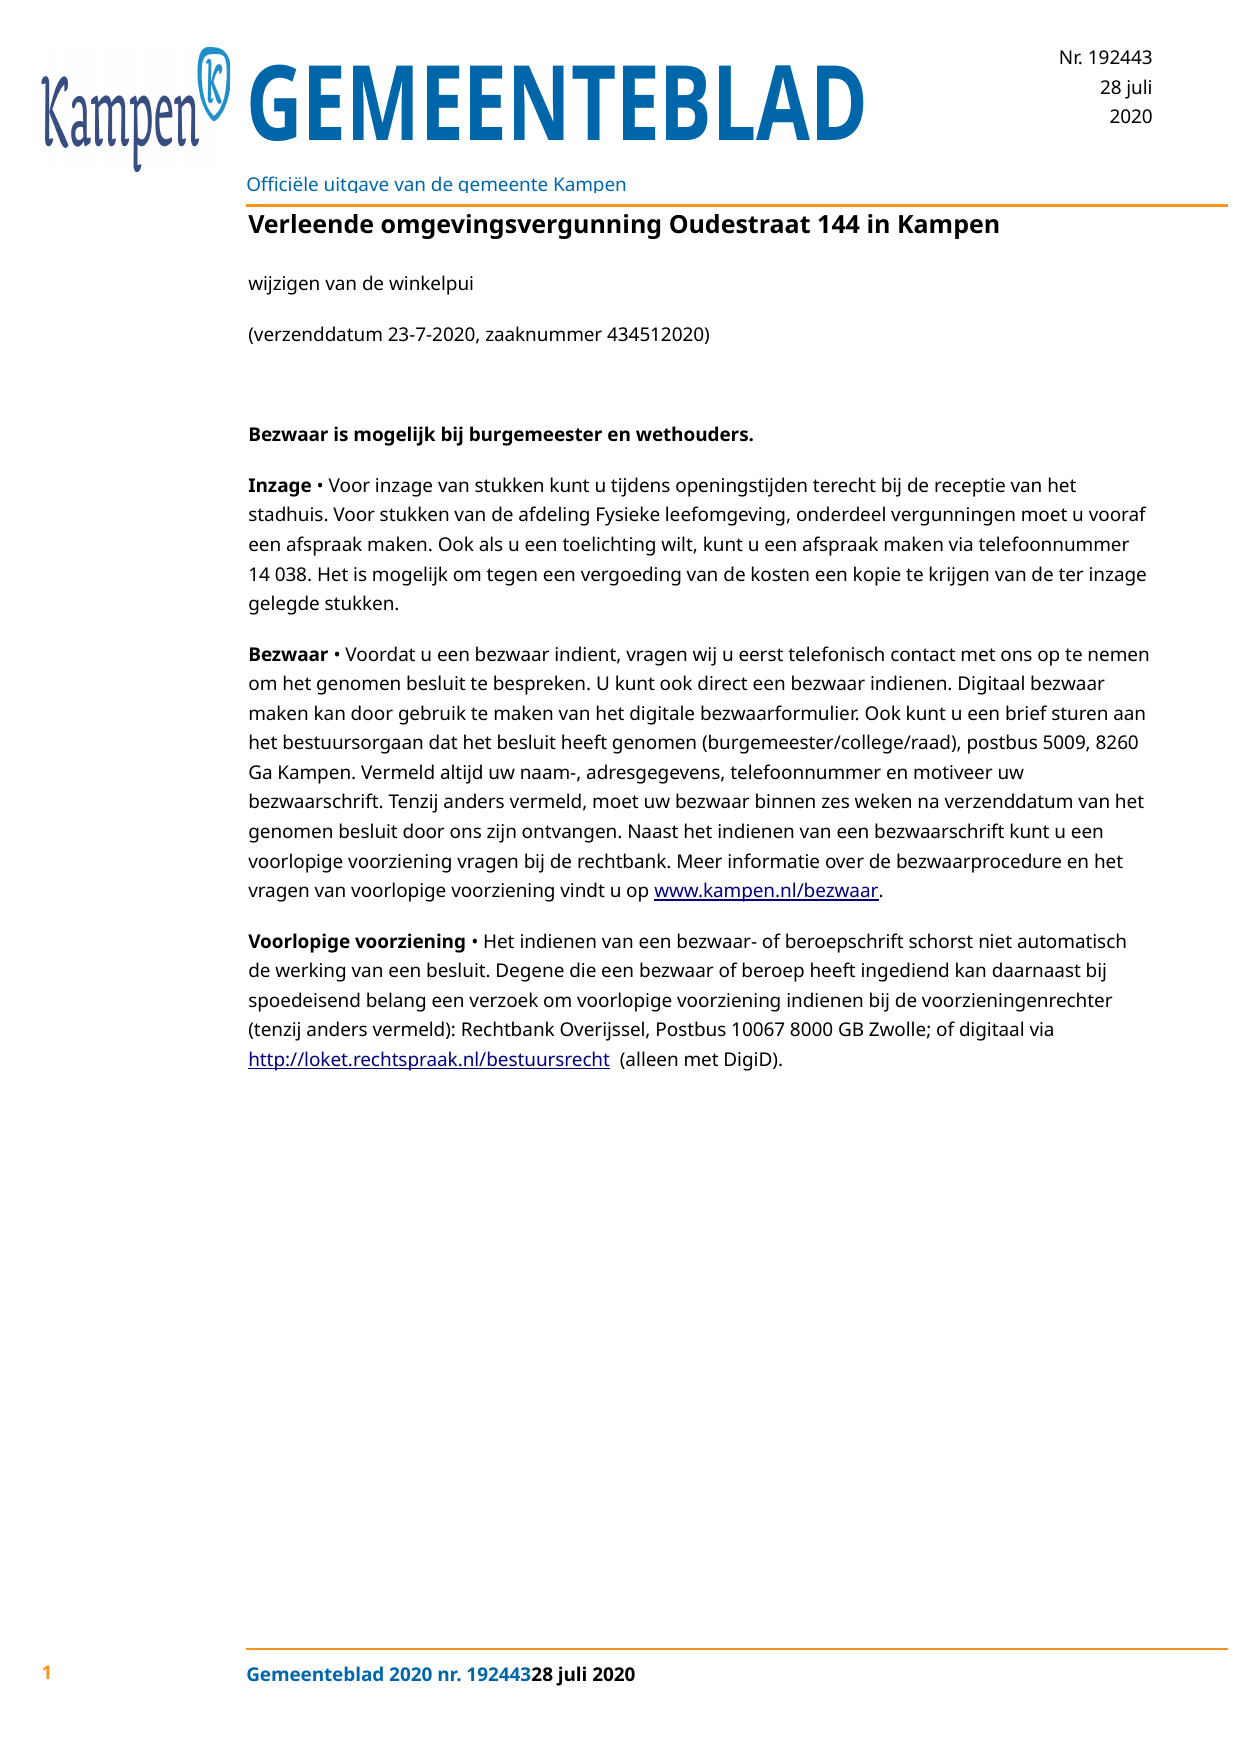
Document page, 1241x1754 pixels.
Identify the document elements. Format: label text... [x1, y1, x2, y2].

text Voorlopige voorziening • Het indienen van een bezwaar- of beroepschrift schorst niet automatisch de werking van een besluit. Degene die een bezwaar of beroep heeft ingediend kan daarnaast bij spoedeisend belang een verzoek om voorlopige voorziening indienen bij de voorzieningenrechter (tenzij anders vermeld): Rechtbank Overijssel, Postbus 10067 8000 GB Zwolle; of digitaal via http://loket.rechtspraak.nl/bestuursrecht (alleen met DigiD). [248, 928, 1152, 1072]
text Verleende omgevingsvergunning Oudestraat 144 in Kampen [248, 207, 1152, 241]
text (verzenddatum 23-7-2020, zaaknummer 434512020) [248, 321, 1152, 346]
text Bezwaar is mogelijk bij burgemeester en wethouders. [248, 422, 1152, 447]
text Bezwaar • Voordat u een bezwaar indient, vragen wij u eerst telefonisch contact met ons op te nemen om het genomen besluit te bespreken. U kunt ook direct een bezwaar indienen. Digitaal bezwaar maken kan door gebruik te maken van het digitale bezwaarformulier. Ook kunt u een brief sturen aan het bestuursorgaan dat het besluit heeft genomen (burgemeester/college/raad), postbus 5009, 8260 Ga Kampen. Vermeld altijd uw naam-, adresgegevens, telefoonnummer en motiveer uw bezwaarschrift. Tenzij anders vermeld, moet uw bezwaar binnen zes weken na verzenddatum van het genomen besluit door ons zijn ontvangen. Naast het indienen van een bezwaarschrift kunt u een voorlopige voorziening vragen bij de rechtbank. Meer informatie over de bezwaarprocedure en het vragen van voorlopige voorziening vindt u op www.kampen.nl/bezwaar. [248, 641, 1152, 903]
text wijzigen van de winkelpui [248, 270, 1152, 296]
text Inzage • Voor inzage van stukken kunt u tijdens openingstijden terecht bij de receptie van het stadhuis. Voor stukken van de afdeling Fysieke leefomgeving, onderdeel vergunningen moet u vooraf een afspraak maken. Ook als u een toelichting wilt, kunt u een afspraak maken via telefoonnummer 14 038. Het is mogelijk om tegen een vergoeding van de kosten een kopie te krijgen van de ter inzage gelegde stukken. [248, 472, 1152, 616]
picture [41, 47, 231, 172]
